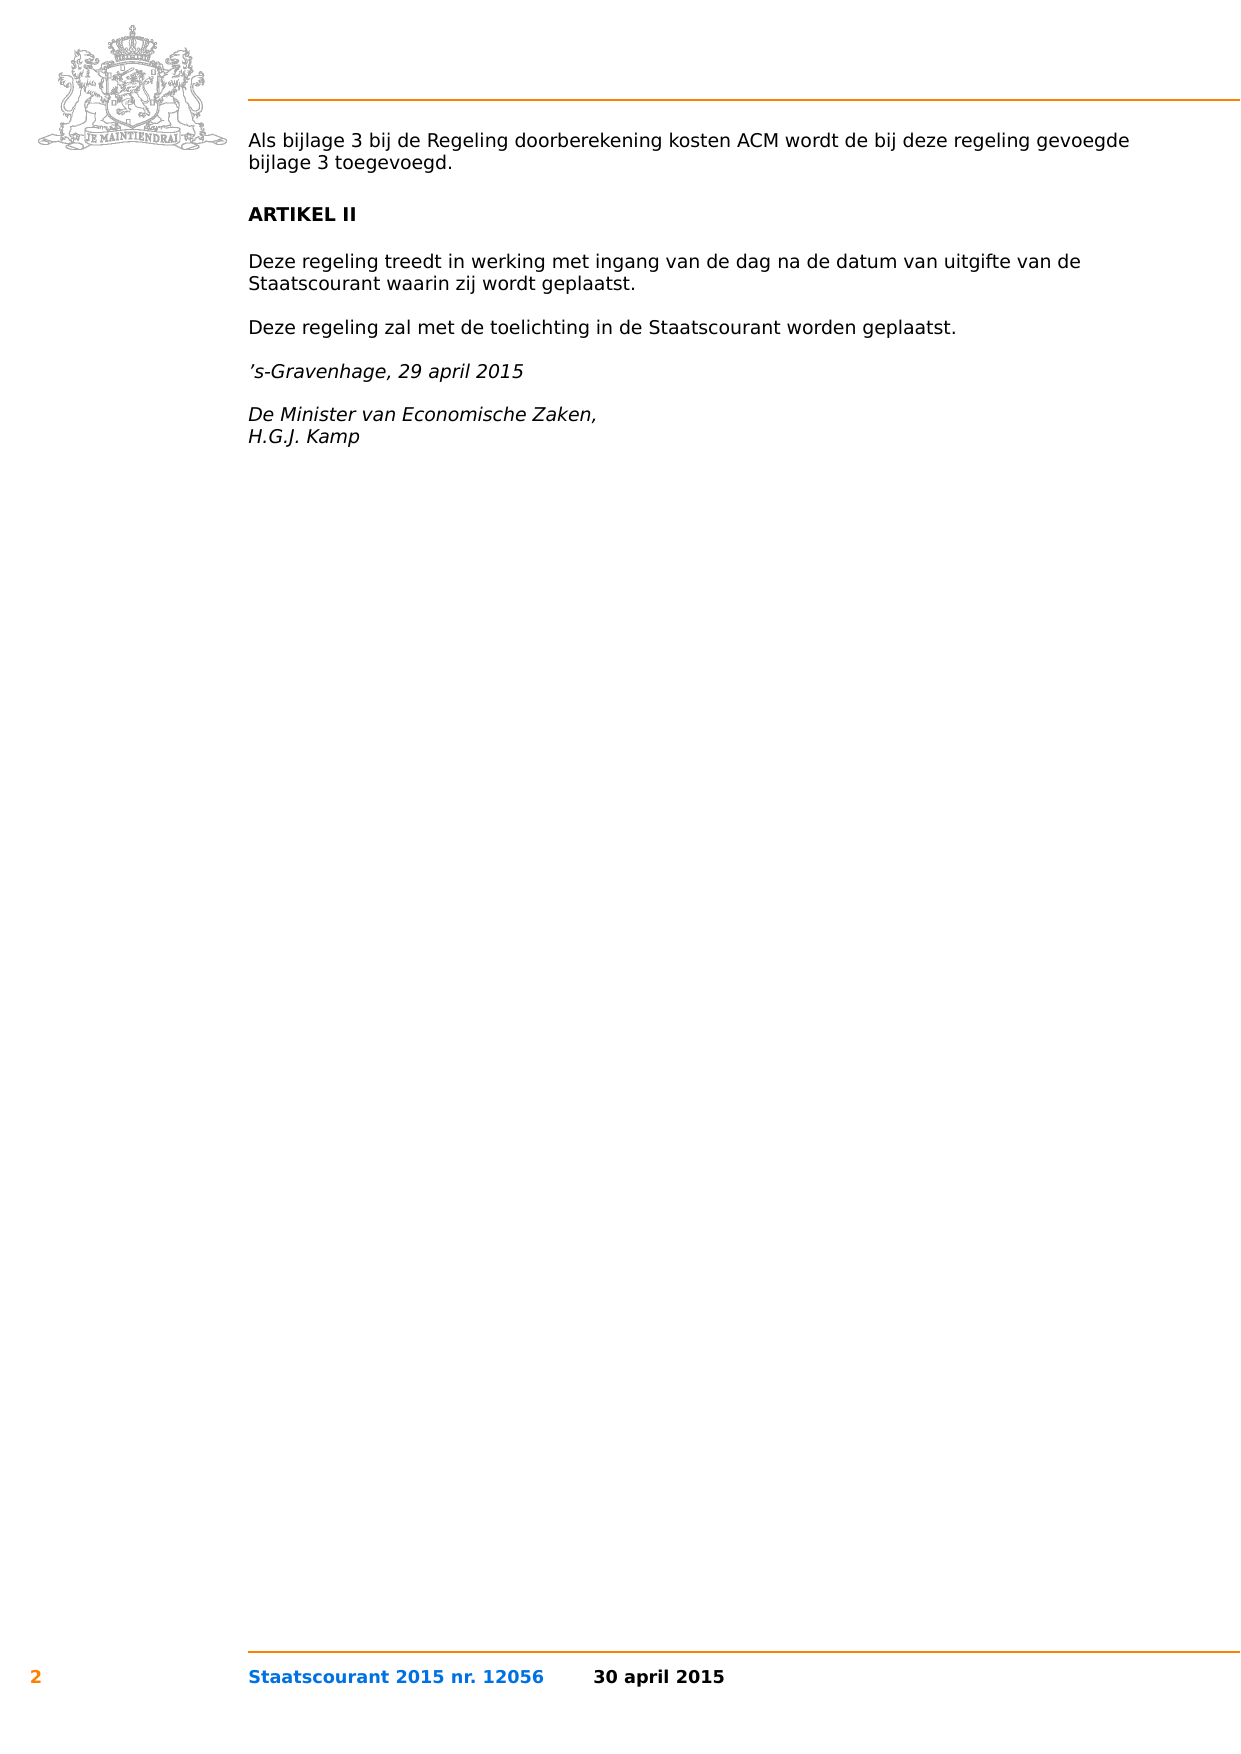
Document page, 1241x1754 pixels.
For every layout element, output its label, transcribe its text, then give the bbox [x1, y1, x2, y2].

text ’s-Gravenhage, 29 april 2015 [248, 361, 1163, 382]
text Deze regeling zal met de toelichting in de Staatscourant worden geplaatst. [248, 317, 1163, 339]
subtitle ARTIKEL II [248, 204, 1163, 226]
text Deze regeling treedt in werking met ingang van de dag na de datum van uitgifte van de Staatscourant waarin zij wordt geplaatst. [248, 251, 1163, 295]
text De Minister van Economische Zaken, H.G.J. Kamp [248, 404, 1163, 448]
text Als bijlage 3 bij de Regeling doorberekening kosten ACM wordt de bij deze regeling gevoegde bijlage 3 toegevoegd. [248, 130, 1163, 174]
picture [38, 25, 227, 150]
